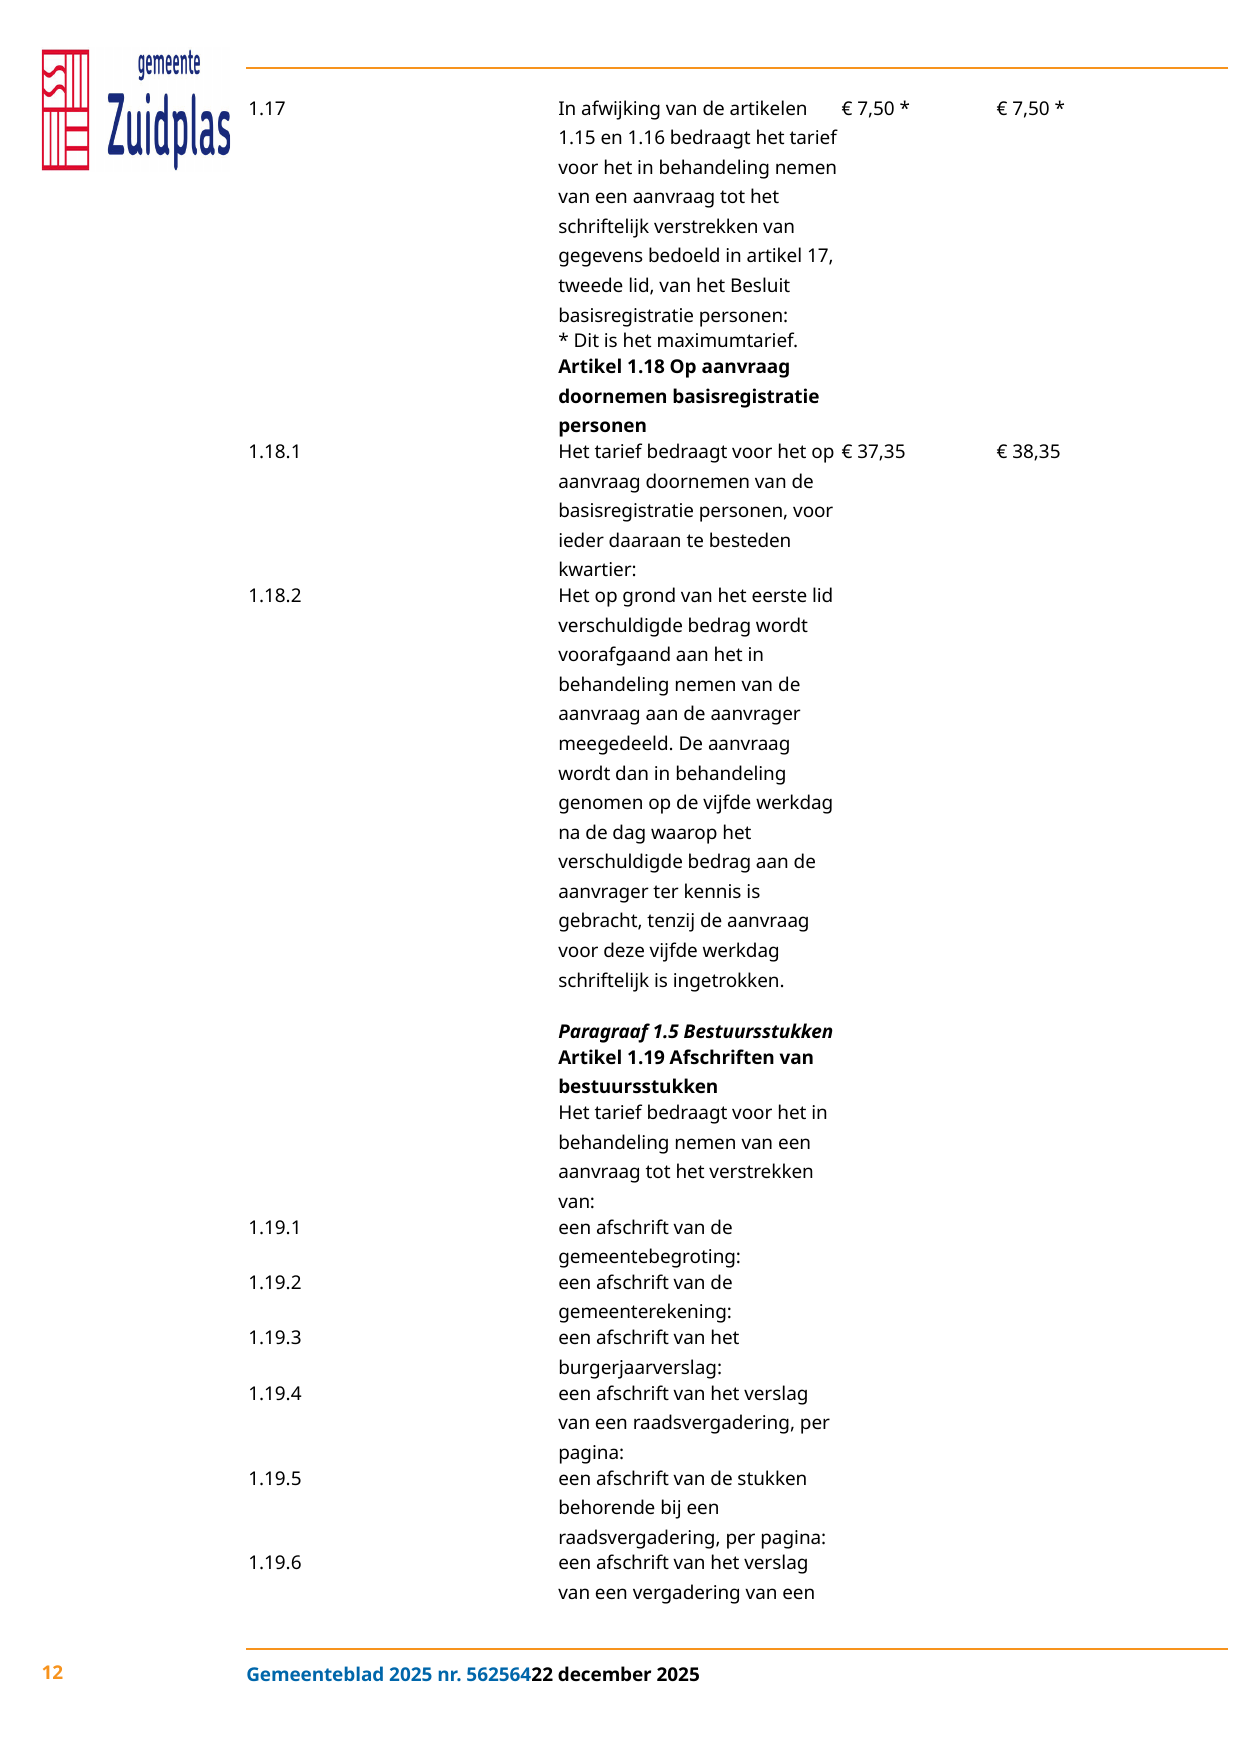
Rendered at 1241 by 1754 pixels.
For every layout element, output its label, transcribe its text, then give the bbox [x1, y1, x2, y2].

table_cell [403, 1099, 558, 1214]
table_cell [403, 993, 558, 1018]
table_cell € 38,35 [996, 438, 1152, 582]
table_cell 1.19.5 [248, 1465, 403, 1549]
table_cell [841, 582, 996, 993]
table_cell [996, 1099, 1152, 1214]
table_cell 1.17 [248, 95, 403, 328]
table_cell Paragraaf 1.5 Bestuursstukken [558, 1018, 841, 1044]
table_cell [841, 1465, 996, 1549]
table_cell [841, 1550, 996, 1605]
table_cell [403, 1269, 558, 1324]
table_cell [841, 353, 996, 438]
table_cell een afschrift van het verslag van een raadsvergadering, per pagina: [558, 1380, 841, 1465]
table_cell Het op grond van het eerste lid verschuldigde bedrag wordt voorafgaand aan het in behandeling nemen van de aanvraag aan de aanvrager meegedeeld. De aanvraag wordt dan in behandeling genomen op de vijfde werkdag na de dag waarop het verschuldigde bedrag aan de aanvrager ter kennis is gebracht, tenzij de aanvraag voor deze vijfde werkdag schriftelijk is ingetrokken. [558, 582, 841, 993]
table_cell [996, 1269, 1152, 1324]
table_cell 1.18.2 [248, 582, 403, 993]
table_cell een afschrift van de gemeenterekening: [558, 1269, 841, 1324]
table_cell [403, 582, 558, 993]
table_cell [841, 1099, 996, 1214]
table_cell [996, 1018, 1152, 1044]
table_cell [403, 1044, 558, 1099]
table_cell [996, 1465, 1152, 1549]
table_cell [996, 353, 1152, 438]
table_cell 1.19.2 [248, 1269, 403, 1324]
table_cell [996, 1044, 1152, 1099]
table_cell [403, 1550, 558, 1605]
table_cell [996, 1214, 1152, 1269]
table_cell [841, 1269, 996, 1324]
table_cell € 37,35 [841, 438, 996, 582]
table_cell [841, 328, 996, 353]
table_cell [403, 95, 558, 328]
table_cell [996, 1380, 1152, 1465]
table_cell [248, 1099, 403, 1214]
table_cell [996, 993, 1152, 1018]
table_cell een afschrift van het burgerjaarverslag: [558, 1325, 841, 1380]
table_cell [403, 1465, 558, 1549]
table_cell [248, 993, 403, 1018]
table_cell [841, 1044, 996, 1099]
table_cell € 7,50 * [996, 95, 1152, 328]
table_cell [248, 1044, 403, 1099]
table_cell * Dit is het maximumtarief. [558, 328, 841, 353]
table_cell [403, 1325, 558, 1380]
table_cell [558, 993, 841, 1018]
table_cell [403, 328, 558, 353]
table_cell een afschrift van de stukken behorende bij een raadsvergadering, per pagina: [558, 1465, 841, 1549]
table_cell 1.19.3 [248, 1325, 403, 1380]
table_cell een afschrift van het verslag van een vergadering van een [558, 1550, 841, 1605]
table_cell [403, 1380, 558, 1465]
table_cell [403, 353, 558, 438]
table_cell Artikel 1.19 Afschriften van bestuursstukken [558, 1044, 841, 1099]
table_cell [841, 1325, 996, 1380]
table_cell [841, 993, 996, 1018]
table_cell 1.18.1 [248, 438, 403, 582]
table_cell een afschrift van de gemeentebegroting: [558, 1214, 841, 1269]
table_cell In afwijking van de artikelen 1.15 en 1.16 bedraagt het tarief voor het in behandeling nemen van een aanvraag tot het schriftelijk verstrekken van gegevens bedoeld in artikel 17, tweede lid, van het Besluit basisregistratie personen: [558, 95, 841, 328]
table_cell [841, 1018, 996, 1044]
table_cell 1.19.4 [248, 1380, 403, 1465]
table_cell Artikel 1.18 Op aanvraag doornemen basisregistratie personen [558, 353, 841, 438]
table_cell [996, 582, 1152, 993]
table_cell Het tarief bedraagt voor het op aanvraag doornemen van de basisregistratie personen, voor ieder daaraan te besteden kwartier: [558, 438, 841, 582]
table_cell [248, 1018, 403, 1044]
table_cell [403, 1214, 558, 1269]
table_cell € 7,50 * [841, 95, 996, 328]
table_cell [996, 1325, 1152, 1380]
table_cell 1.19.6 [248, 1550, 403, 1605]
table_cell [996, 328, 1152, 353]
table_cell [403, 438, 558, 582]
table_cell [248, 353, 403, 438]
table_cell [841, 1380, 996, 1465]
table_cell Het tarief bedraagt voor het in behandeling nemen van een aanvraag tot het verstrekken van: [558, 1099, 841, 1214]
table_cell 1.19.1 [248, 1214, 403, 1269]
table_cell [841, 1214, 996, 1269]
table_cell [403, 1018, 558, 1044]
picture [41, 47, 231, 172]
table_cell [996, 1550, 1152, 1605]
table_cell [248, 328, 403, 353]
